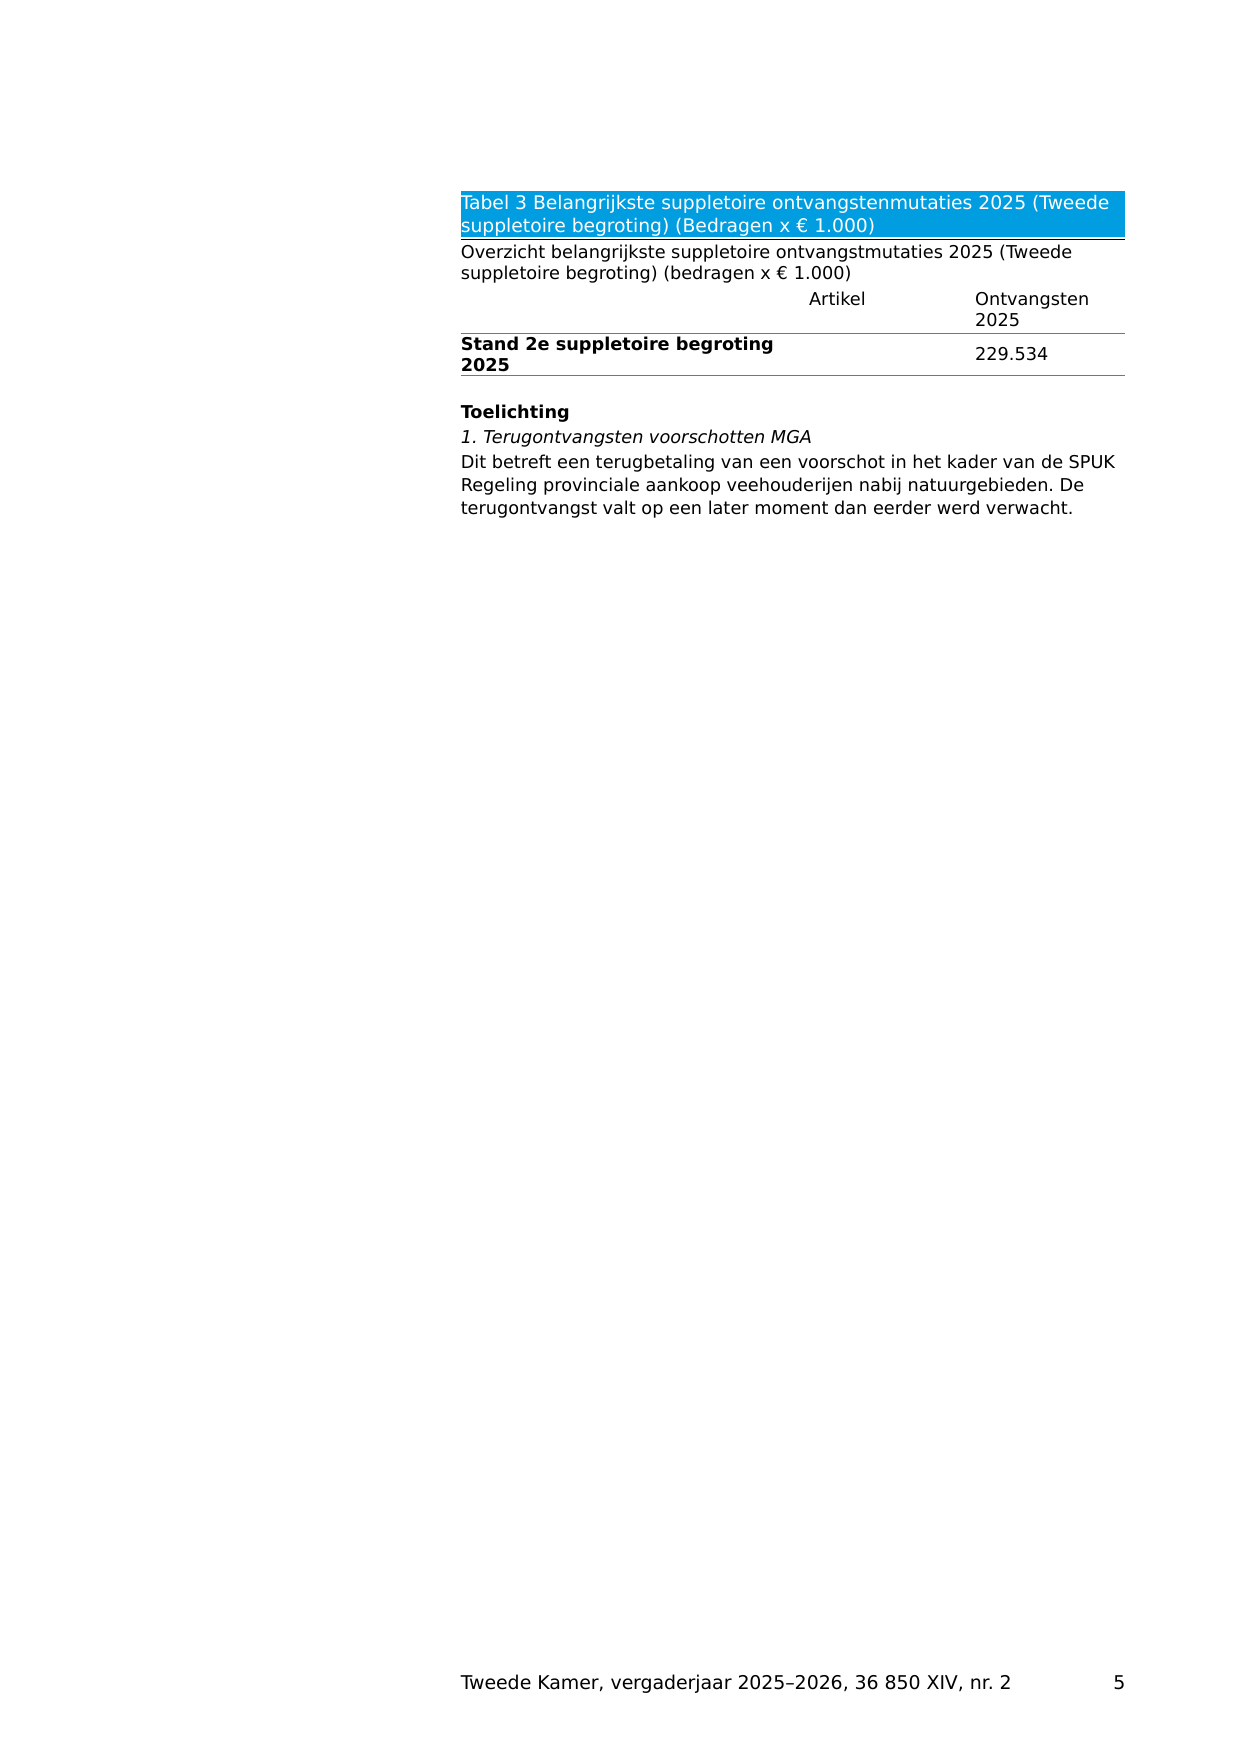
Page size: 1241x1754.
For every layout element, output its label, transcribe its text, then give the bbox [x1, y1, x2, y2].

text 1. Terugontvangsten voorschotten MGA [461, 426, 1125, 448]
table_cell Ontvangsten 2025 [972, 286, 1125, 333]
table_cell Overzicht belangrijkste suppletoire ontvangstmutaties 2025 (Tweede suppletoire begroting) (bedragen x € 1.000) [461, 240, 1125, 286]
table_cell Artikel [806, 286, 972, 333]
table_cell Stand 2e suppletoire begroting 2025 [461, 334, 806, 375]
text Toelichting [461, 401, 1125, 423]
table_cell 229.534 [972, 334, 1125, 375]
table_cell [461, 286, 806, 333]
table_cell [806, 334, 972, 375]
text Dit betreft een terugbetaling van een voorschot in het kader van de SPUK Regeling provinciale aankoop veehouderijen nabij natuurgebieden. De terugontvangst valt op een later moment dan eerder werd verwacht. [461, 451, 1125, 519]
